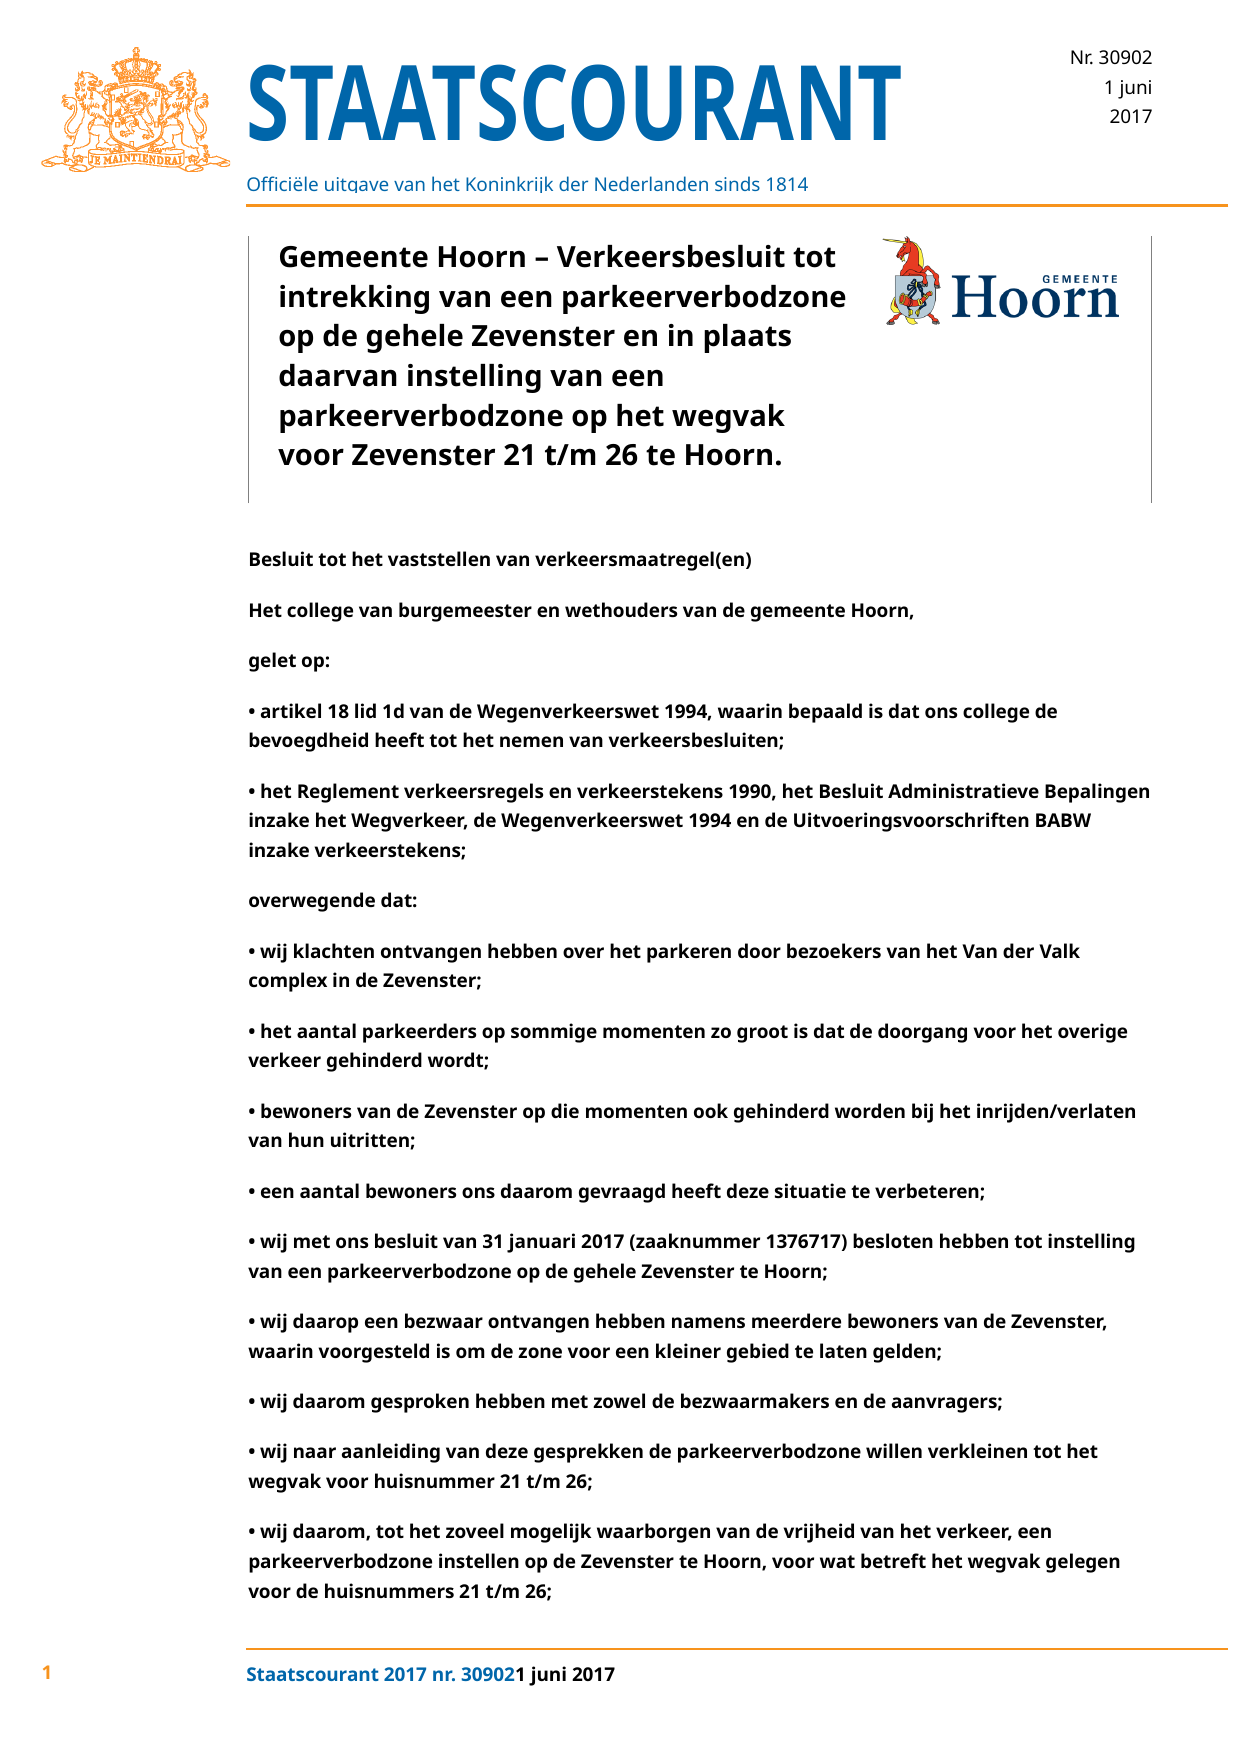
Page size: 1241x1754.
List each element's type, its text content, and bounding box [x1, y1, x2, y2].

text • een aantal bewoners ons daarom gevraagd heeft deze situatie te verbeteren; [248, 1178, 1152, 1204]
picture [41, 47, 231, 172]
text Besluit tot het vaststellen van verkeersmaatregel(en) [248, 547, 1152, 572]
text • artikel 18 lid 1d van de Wegenverkeerswet 1994, waarin bepaald is dat ons college de bevoegdheid heeft tot het nemen van verkeersbesluiten; [248, 698, 1152, 753]
text • wij daarop een bezwaar ontvangen hebben namens meerdere bewoners van de Zevenster, waarin voorgesteld is om de zone voor een kleiner gebied te laten gelden; [248, 1308, 1152, 1364]
text • bewoners van de Zevenster op die momenten ook gehinderd worden bij het inrijden/verlaten van hun uitritten; [248, 1098, 1152, 1153]
text • het aantal parkeerders op sommige momenten zo groot is dat de doorgang voor het overige verkeer gehinderd wordt; [248, 1018, 1152, 1073]
text • wij met ons besluit van 31 januari 2017 (zaaknummer 1376717) besloten hebben tot instelling van een parkeerverbodzone op de gehele Zevenster te Hoorn; [248, 1228, 1152, 1284]
text • wij klachten ontvangen hebben over het parkeren door bezoekers van het Van der Valk complex in de Zevenster; [248, 938, 1152, 993]
text gelet op: [248, 647, 1152, 673]
table_header [850, 236, 1151, 503]
text • wij daarom gesproken hebben met zowel de bezwaarmakers en de aanvragers; [248, 1388, 1152, 1414]
table_header Gemeente Hoorn – Verkeersbesluit tot intrekking van een parkeerverbodzone op de gehele Zevenster en in plaats daarvan instelling van een parkeerverbodzone op het wegvak voor Zevenster 21 t/m 26 te Hoorn. [249, 236, 850, 503]
text • wij daarom, tot het zoveel mogelijk waarborgen van de vrijheid van het verkeer, een parkeerverbodzone instellen op de Zevenster te Hoorn, voor wat betreft het wegvak gelegen voor de huisnummers 21 t/m 26; [248, 1519, 1152, 1604]
text • het Reglement verkeersregels en verkeerstekens 1990, het Besluit Administratieve Bepalingen inzake het Wegverkeer, de Wegenverkeerswet 1994 en de Uitvoeringsvoorschriften BABW inzake verkeerstekens; [248, 778, 1152, 863]
text • wij naar aanleiding van deze gesprekken de parkeerverbodzone willen verkleinen tot het wegvak voor huisnummer 21 t/m 26; [248, 1439, 1152, 1494]
text Het college van burgemeester en wethouders van de gemeente Hoorn, [248, 597, 1152, 623]
text overwegende dat: [248, 887, 1152, 913]
picture [882, 236, 1119, 325]
